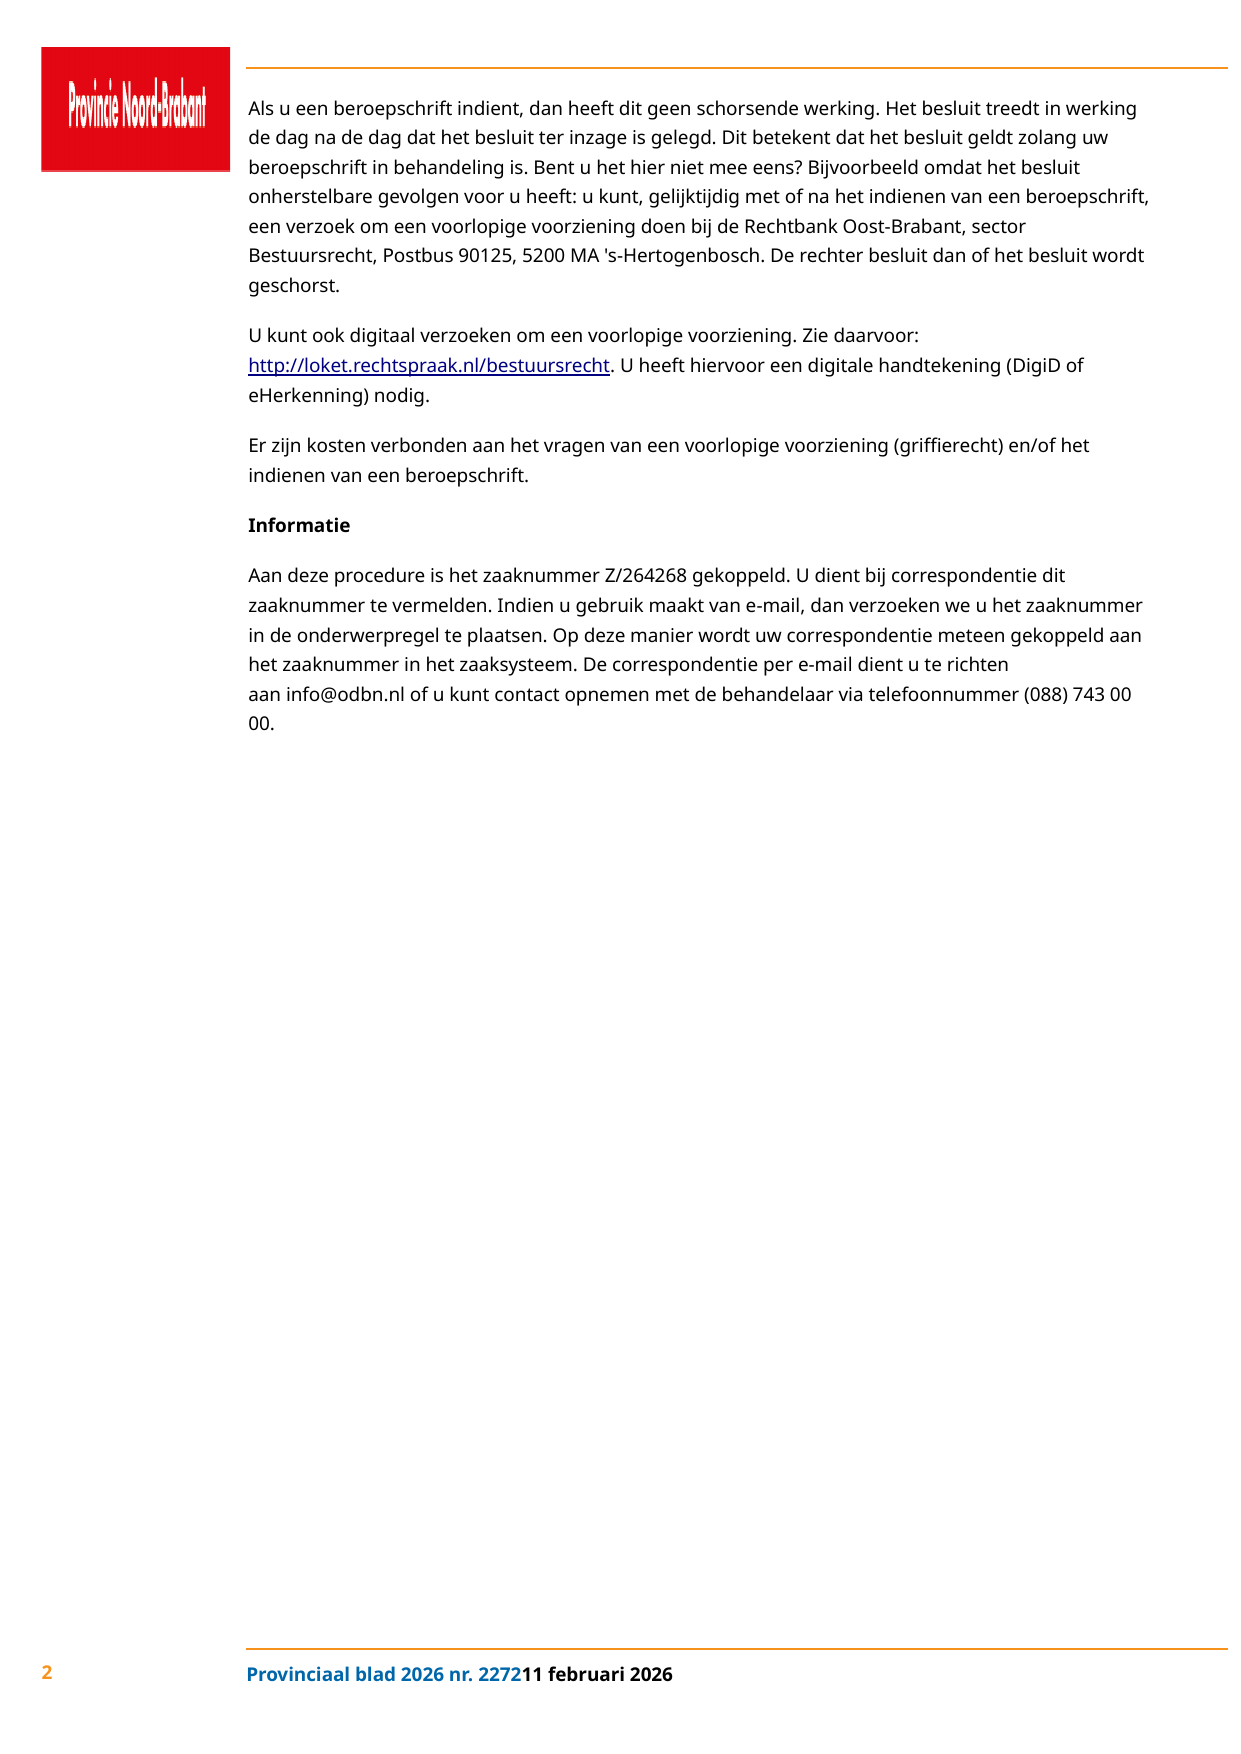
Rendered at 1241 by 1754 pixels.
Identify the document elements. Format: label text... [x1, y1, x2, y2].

picture [41, 47, 231, 172]
text Er zijn kosten verbonden aan het vragen van een voorlopige voorziening (griffierecht) en/of het indienen van een beroepschrift. [248, 432, 1152, 488]
text Als u een beroepschrift indient, dan heeft dit geen schorsende werking. Het besluit treedt in werking de dag na de dag dat het besluit ter inzage is gelegd. Dit betekent dat het besluit geldt zolang uw beroepschrift in behandeling is. Bent u het hier niet mee eens? Bijvoorbeeld omdat het besluit onherstelbare gevolgen voor u heeft: u kunt, gelijktijdig met of na het indienen van een beroepschrift, een verzoek om een voorlopige voorziening doen bij de Rechtbank Oost-Brabant, sector Bestuursrecht, Postbus 90125, 5200 MA 's‑Hertogenbosch. De rechter besluit dan of het besluit wordt geschorst. [248, 95, 1152, 298]
text Aan deze procedure is het zaaknummer Z/264268 gekoppeld. U dient bij correspondentie dit zaaknummer te vermelden. Indien u gebruik maakt van e-mail, dan verzoeken we u het zaaknummer in de onderwerpregel te plaatsen. Op deze manier wordt uw correspondentie meteen gekoppeld aan het zaaknummer in het zaaksysteem. De correspondentie per e-mail dient u te richten aan info@odbn.nl of u kunt contact opnemen met de behandelaar via telefoonnummer (088) 743 00 00. [248, 563, 1152, 736]
text U kunt ook digitaal verzoeken om een voorlopige voorziening. Zie daarvoor: http://loket.rechtspraak.nl/bestuursrecht. U heeft hiervoor een digitale handtekening (DigiD of eHerkenning) nodig. [248, 323, 1152, 408]
text Informatie [248, 512, 1152, 538]
